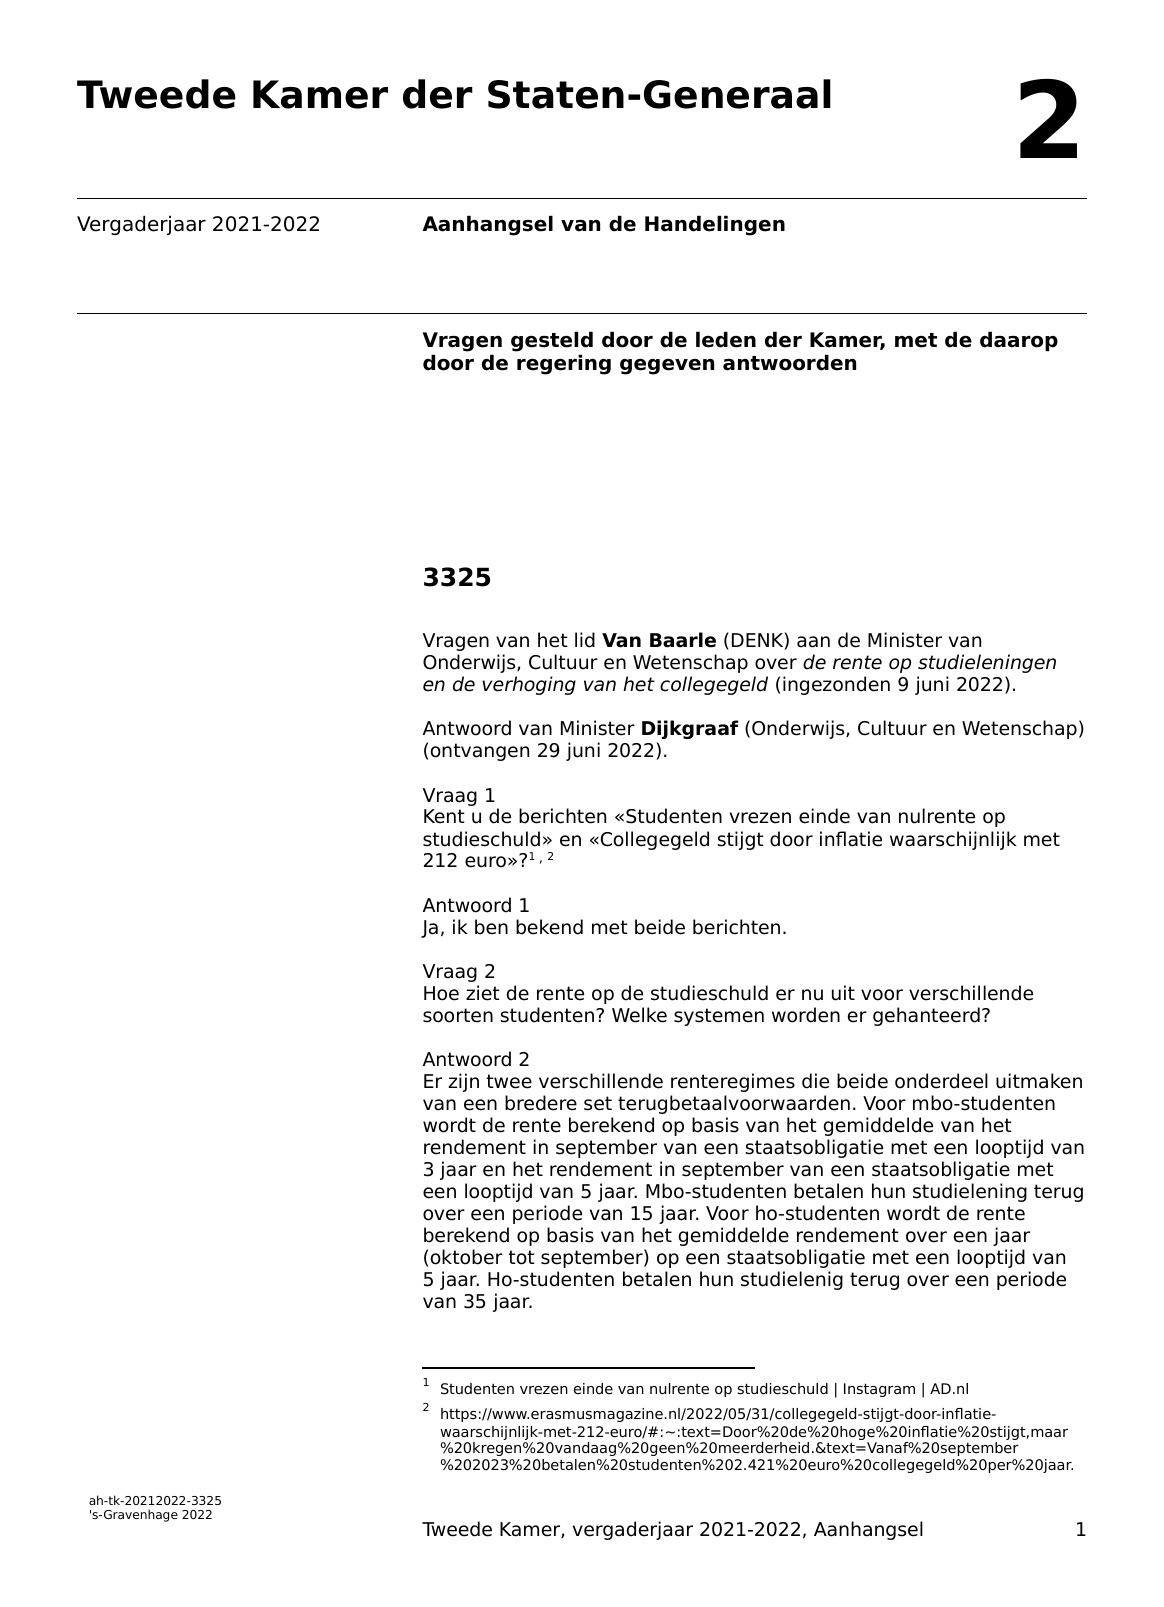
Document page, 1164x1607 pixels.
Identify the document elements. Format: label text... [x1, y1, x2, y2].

text Vraag 1 [422, 784, 1087, 806]
text Ja, ik ben bekend met beide berichten. [422, 917, 1087, 938]
text Vragen van het lid Van Baarle (DENK) aan de Minister van Onderwijs, Cultuur en Wetenschap over de rente op studieleningen en de verhoging van het collegegeld (ingezonden 9 juni 2022). [422, 630, 1087, 696]
table_cell Vragen gesteld door de leden der Kamer, met de daarop door de regering gegeven antwoorden [422, 314, 1087, 375]
text Antwoord 1 [422, 894, 1087, 917]
table_cell Vergaderjaar 2021-2022 [77, 199, 422, 313]
text Er zijn twee verschillende renteregimes die beide onderdeel uitmaken van een bredere set terugbetaalvoorwaarden. Voor mbo-studenten wordt de rente berekend op basis van het gemiddelde van het rendement in september van een staatsobligatie met een looptijd van 3 jaar en het rendement in september van een staatsobligatie met een looptijd van 5 jaar. Mbo-studenten betalen hun studielening terug over een periode van 15 jaar. Voor ho-studenten wordt de rente berekend op basis van het gemiddelde rendement over een jaar (oktober tot september) op een staatsobligatie met een looptijd van 5 jaar. Ho-studenten betalen hun studielenig terug over een periode van 35 jaar. [422, 1071, 1087, 1313]
table_header 2 [886, 59, 1087, 198]
text Antwoord van Minister Dijkgraaf (Onderwijs, Cultuur en Wetenschap) (ontvangen 29 juni 2022). [422, 718, 1087, 762]
text 3325 [422, 563, 1087, 592]
table_cell [77, 314, 422, 375]
text 's-Gravenhage 2022 [88, 1508, 323, 1522]
text https://www.erasmusmagazine.nl/2022/05/31/collegegeld-stijgt-door-inflatie-waarschijnlijk-met-212-euro/#:~:text=Door%20de%20hoge%20inflatie%20stijgt,maar%20kregen%20vandaag%20geen%20meerderheid.&text=Vanaf%20september%202023%20betalen%20studenten%202.421%20euro%20collegegeld%20per%20jaar. [422, 1402, 1087, 1474]
table_cell Aanhangsel van de Handelingen [422, 199, 1087, 313]
text Kent u de berichten «Studenten vrezen einde van nulrente op studieschuld» en «Collegegeld stijgt door inflatie waarschijnlijk met 212 euro»?, [422, 806, 1087, 872]
text Vraag 2 [422, 961, 1087, 983]
text ah-tk-20212022-3325 [88, 1494, 323, 1508]
text Antwoord 2 [422, 1049, 1087, 1071]
text Studenten vrezen einde van nulrente op studieschuld | Instagram | AD.nl [422, 1377, 1087, 1399]
text Hoe ziet de rente op de studieschuld er nu uit voor verschillende soorten studenten? Welke systemen worden er gehanteerd? [422, 983, 1087, 1027]
table_header Tweede Kamer der Staten-Generaal [77, 59, 886, 198]
